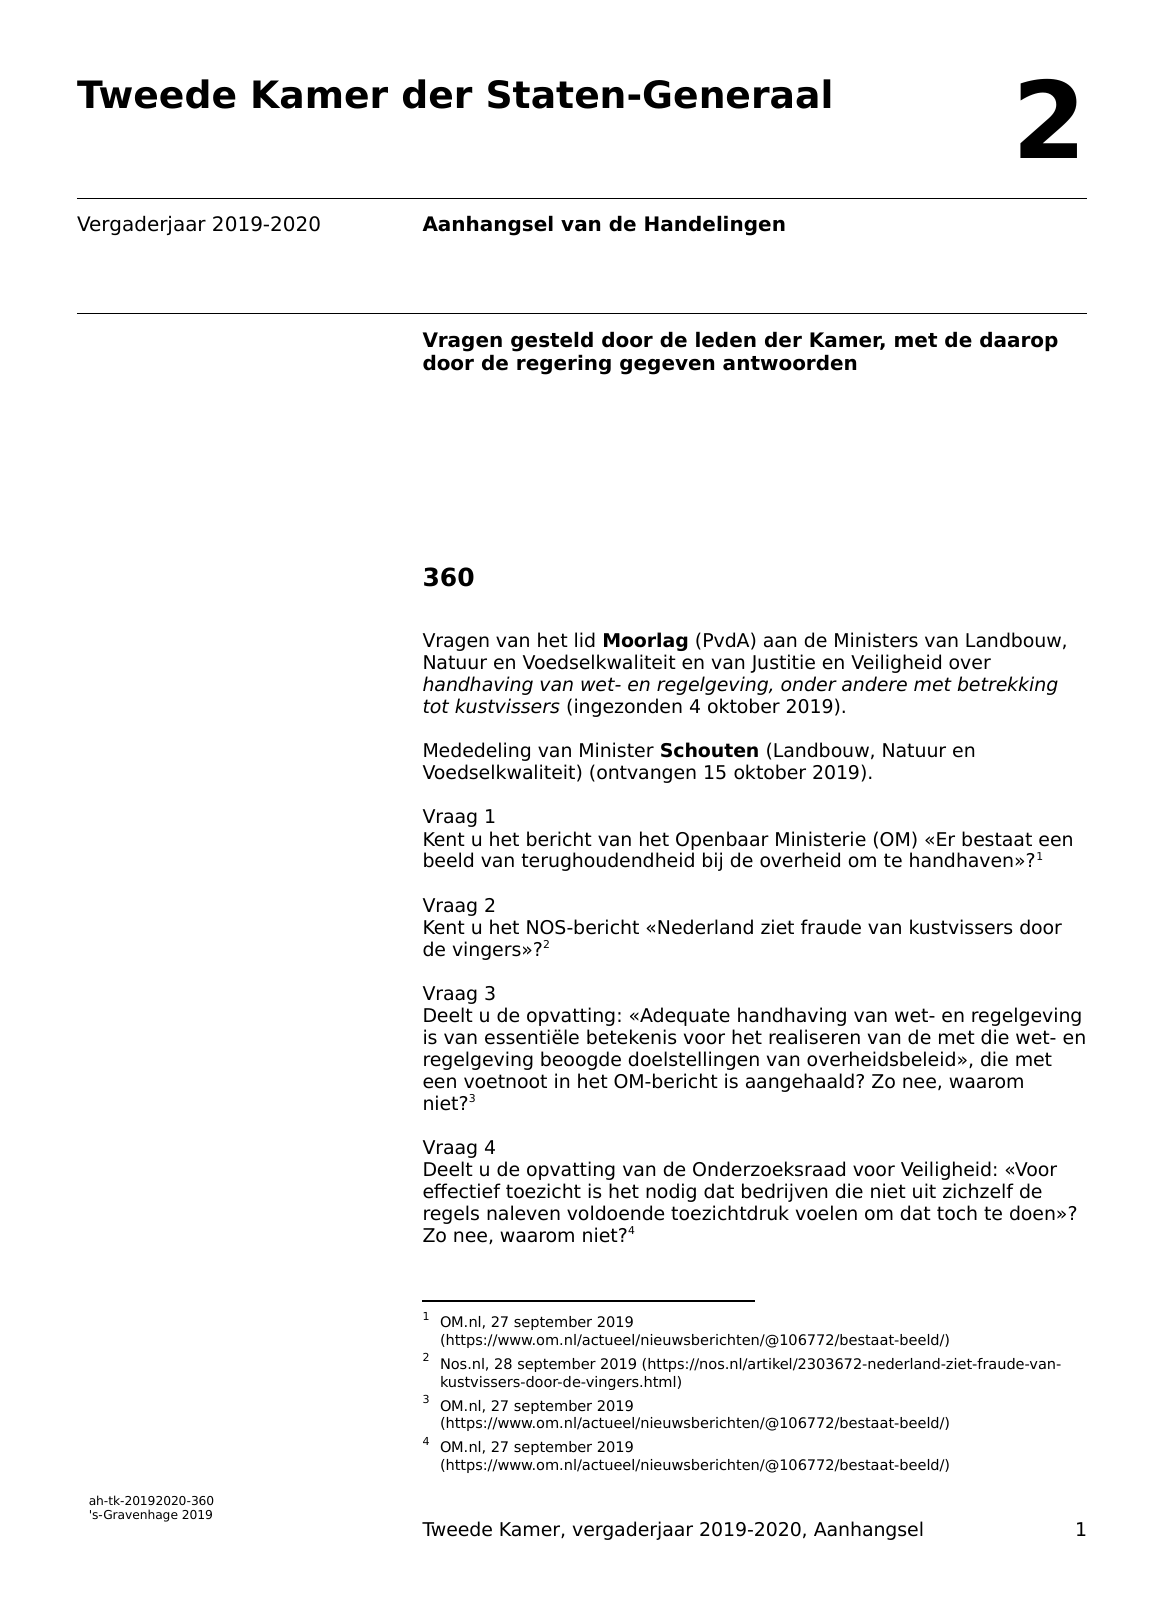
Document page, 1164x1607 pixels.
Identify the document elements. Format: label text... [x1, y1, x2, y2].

text OM.nl, 27 september 2019 (https://www.om.nl/actueel/nieuwsberichten/@106772/bestaat-beeld/) [422, 1310, 1087, 1349]
text 's-Gravenhage 2019 [88, 1508, 323, 1522]
text Deelt u de opvatting: «Adequate handhaving van wet- en regelgeving is van essentiële betekenis voor het realiseren van de met die wet- en regelgeving beoogde doelstellingen van overheidsbeleid», die met een voetnoot in het OM-bericht is aangehaald? Zo nee, waarom niet? [422, 1005, 1087, 1114]
text ah-tk-20192020-360 [88, 1494, 323, 1508]
text OM.nl, 27 september 2019 (https://www.om.nl/actueel/nieuwsberichten/@106772/bestaat-beeld/) [422, 1393, 1087, 1432]
text Vragen van het lid Moorlag (PvdA) aan de Ministers van Landbouw, Natuur en Voedselkwaliteit en van Justitie en Veiligheid over handhaving van wet- en regelgeving, onder andere met betrekking tot kustvissers (ingezonden 4 oktober 2019). [422, 630, 1087, 718]
text Deelt u de opvatting van de Onderzoeksraad voor Veiligheid: «Voor effectief toezicht is het nodig dat bedrijven die niet uit zichzelf de regels naleven voldoende toezichtdruk voelen om dat toch te doen»? Zo nee, waarom niet? [422, 1159, 1087, 1247]
table_header Tweede Kamer der Staten-Generaal [77, 59, 886, 198]
text Vraag 4 [422, 1137, 1087, 1159]
table_cell Vergaderjaar 2019-2020 [77, 199, 422, 313]
text Kent u het bericht van het Openbaar Ministerie (OM) «Er bestaat een beeld van terughoudendheid bij de overheid om te handhaven»? [422, 828, 1087, 872]
text 360 [422, 563, 1087, 592]
text Kent u het NOS-bericht «Nederland ziet fraude van kustvissers door de vingers»? [422, 917, 1087, 961]
table_cell Vragen gesteld door de leden der Kamer, met de daarop door de regering gegeven antwoorden [422, 314, 1087, 375]
text Vraag 3 [422, 983, 1087, 1005]
table_cell Aanhangsel van de Handelingen [422, 199, 1087, 313]
text OM.nl, 27 september 2019 (https://www.om.nl/actueel/nieuwsberichten/@106772/bestaat-beeld/) [422, 1435, 1087, 1474]
table_header 2 [886, 59, 1087, 198]
text Vraag 1 [422, 806, 1087, 828]
text Nos.nl, 28 september 2019 (https://nos.nl/artikel/2303672-nederland-ziet-fraude-van-kustvissers-door-de-vingers.html) [422, 1352, 1087, 1391]
text Mededeling van Minister Schouten (Landbouw, Natuur en Voedselkwaliteit) (ontvangen 15 oktober 2019). [422, 740, 1087, 784]
text Vraag 2 [422, 894, 1087, 917]
table_cell [77, 314, 422, 375]
